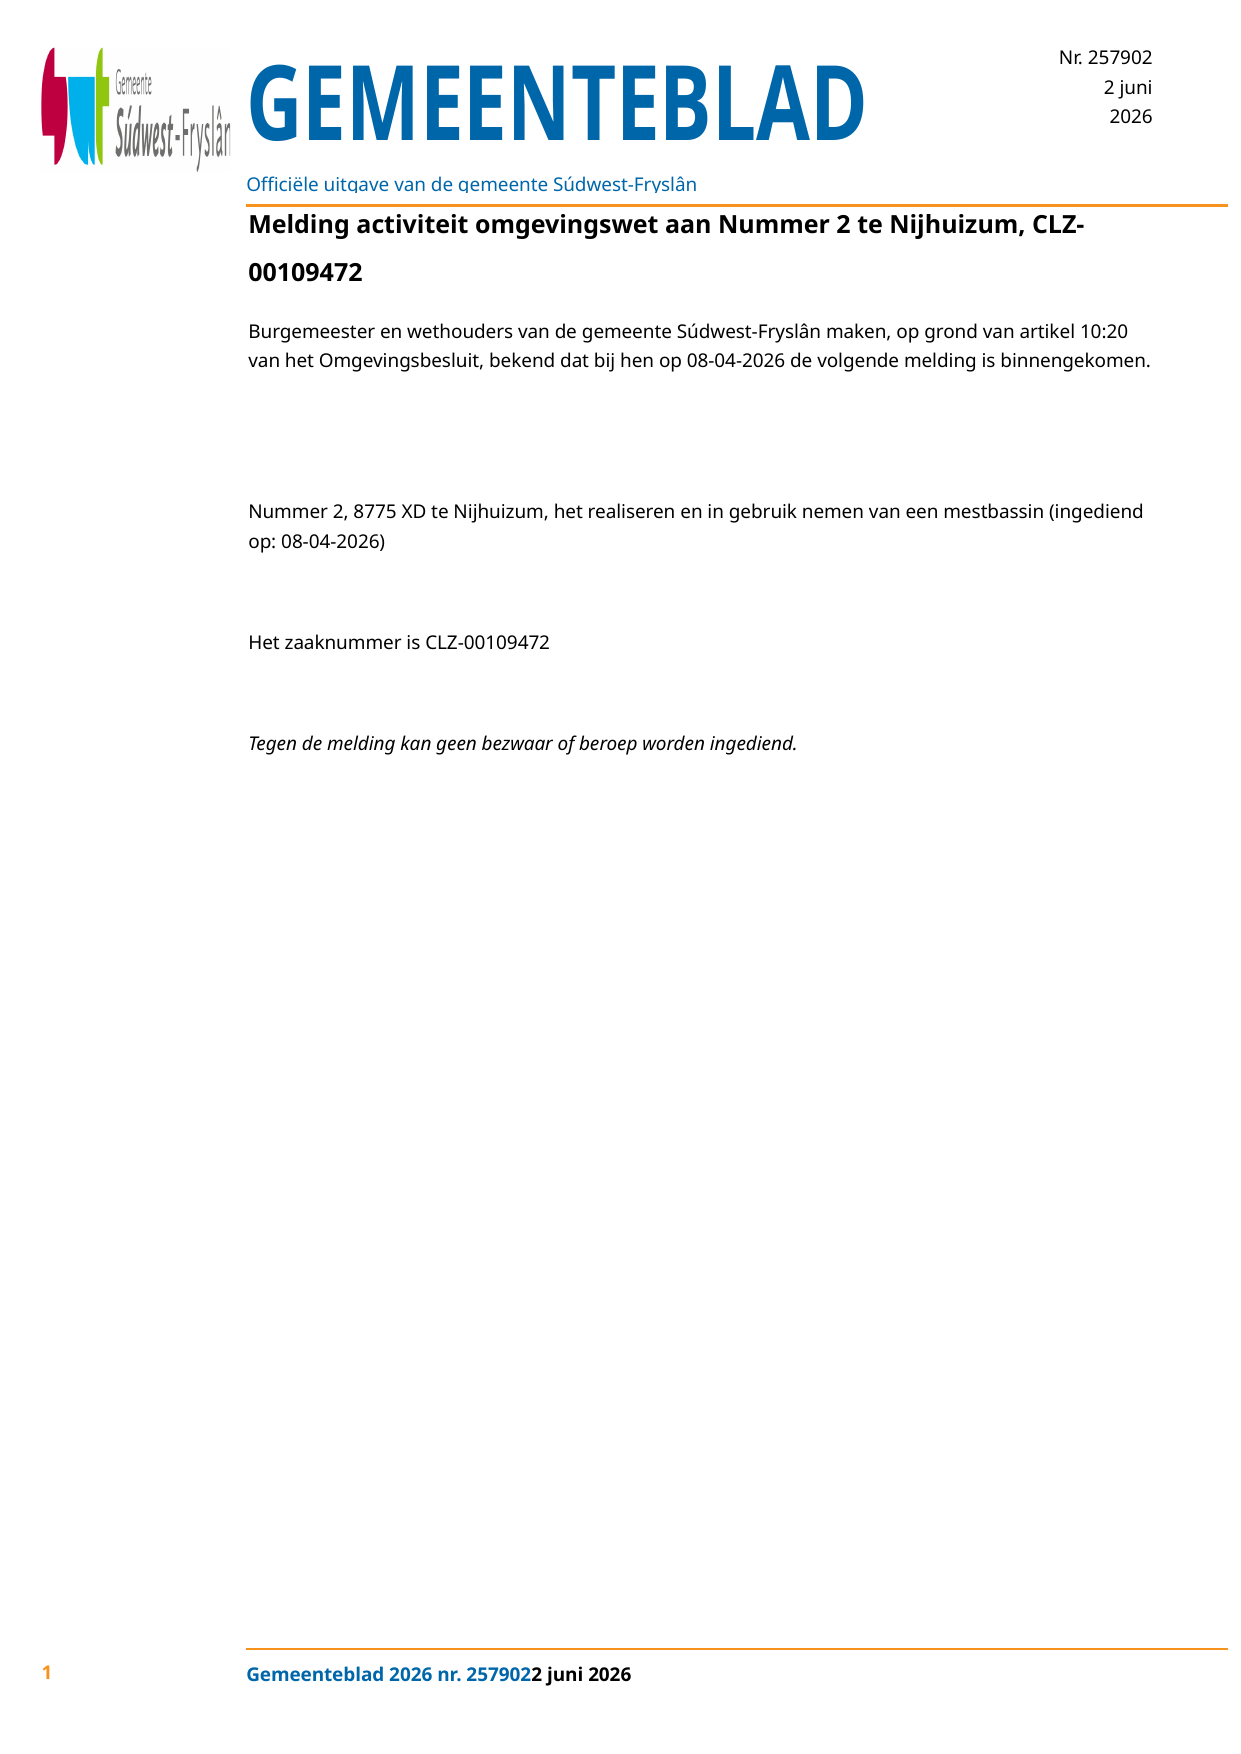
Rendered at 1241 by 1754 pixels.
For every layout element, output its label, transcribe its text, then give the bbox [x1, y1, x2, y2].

text Het zaaknummer is CLZ-00109472 [248, 629, 1152, 655]
text Tegen de melding kan geen bezwaar of beroep worden ingediend. [248, 730, 1152, 756]
text Melding activiteit omgevingswet aan Nummer 2 te Nijhuizum, CLZ-00109472 [248, 207, 1152, 288]
text Burgemeester en wethouders van de gemeente Súdwest-Fryslân maken, op grond van artikel 10:20 van het Omgevingsbesluit, bekend dat bij hen op 08-04-2026 de volgende melding is binnengekomen. [248, 318, 1152, 373]
picture [41, 47, 231, 172]
text Nummer 2, 8775 XD te Nijhuizum, het realiseren en in gebruik nemen van een mestbassin (ingediend op: 08-04-2026) [248, 499, 1152, 554]
